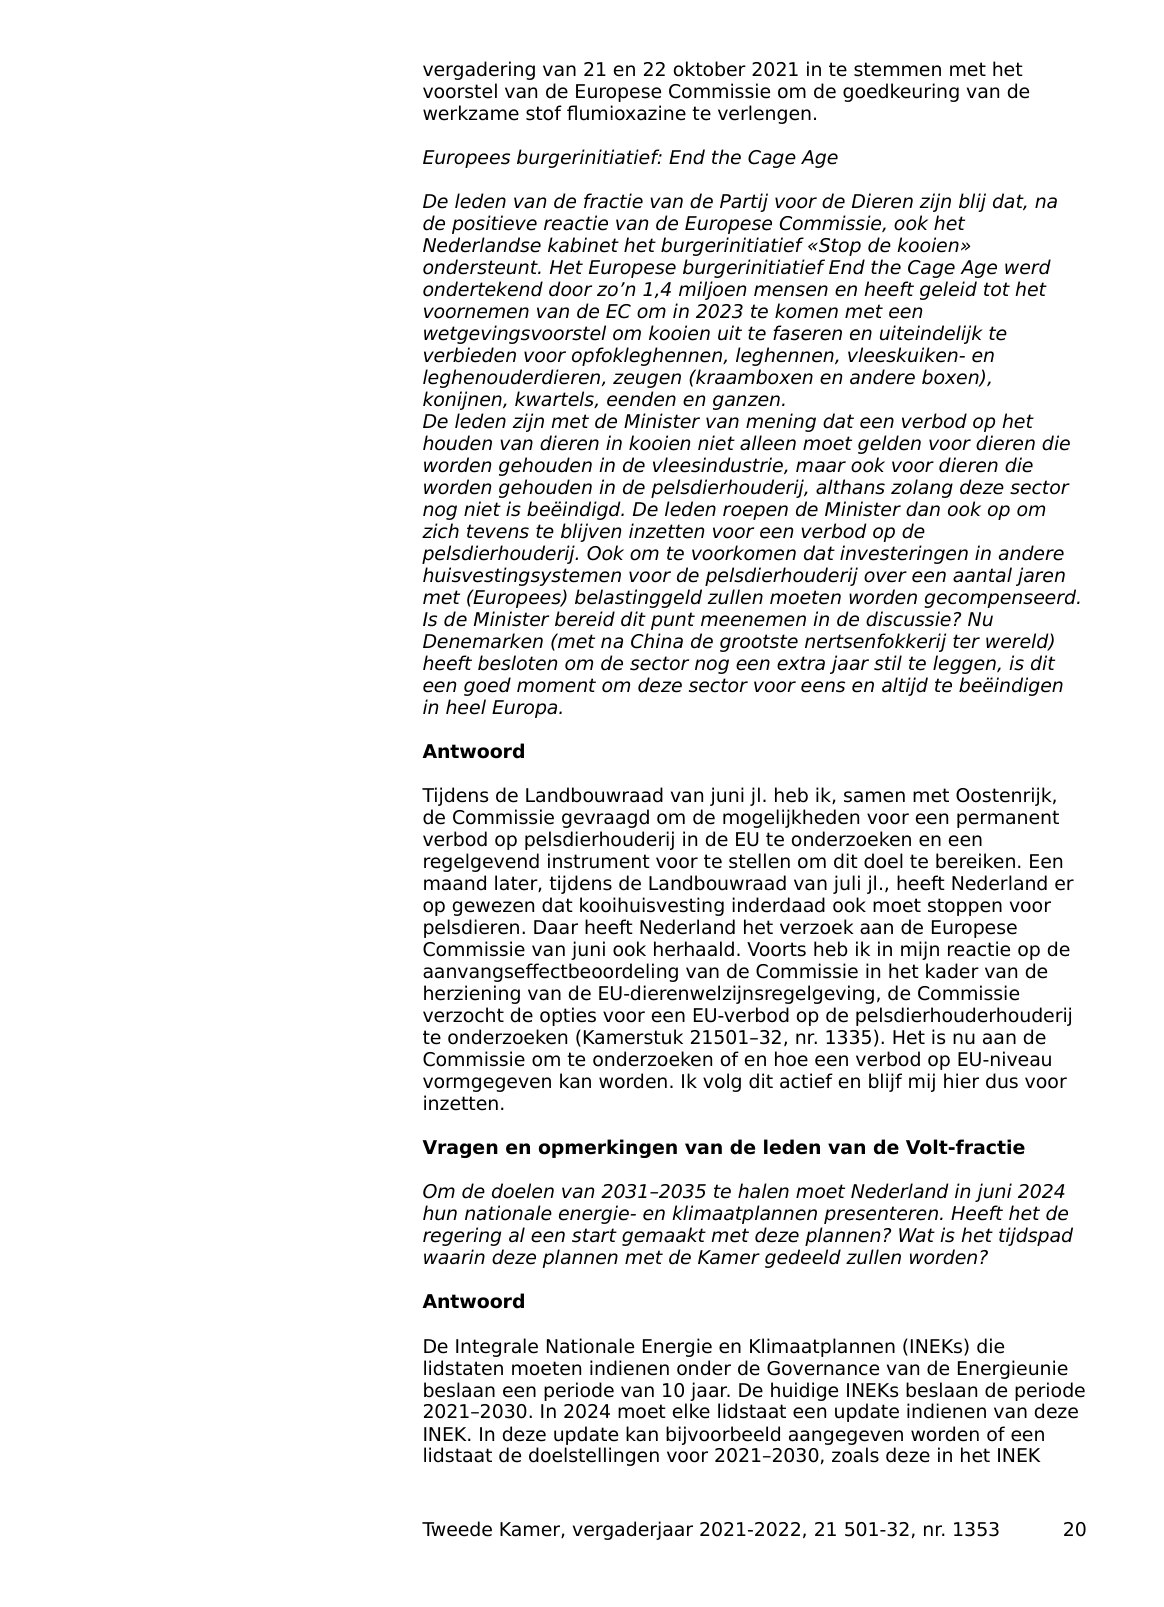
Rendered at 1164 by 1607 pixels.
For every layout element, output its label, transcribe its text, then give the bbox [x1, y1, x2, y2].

text De Integrale Nationale Energie en Klimaatplannen (INEKs) die lidstaten moeten indienen onder de Governance van de Energieunie beslaan een periode van 10 jaar. De huidige INEKs beslaan de periode 2021–2030. In 2024 moet elke lidstaat een update indienen van deze INEK. In deze update kan bijvoorbeeld aangegeven worden of een lidstaat de doelstellingen voor 2021–2030, zoals deze in het INEK [422, 1336, 1087, 1467]
subtitle Antwoord [422, 1291, 1087, 1313]
text Tijdens de Landbouwraad van juni jl. heb ik, samen met Oostenrijk, de Commissie gevraagd om de mogelijkheden voor een permanent verbod op pelsdierhouderij in de EU te onderzoeken en een regelgevend instrument voor te stellen om dit doel te bereiken. Een maand later, tijdens de Landbouwraad van juli jl., heeft Nederland er op gewezen dat kooihuisvesting inderdaad ook moet stoppen voor pelsdieren. Daar heeft Nederland het verzoek aan de Europese Commissie van juni ook herhaald. Voorts heb ik in mijn reactie op de aanvangseffectbeoordeling van de Commissie in het kader van de herziening van de EU-dierenwelzijnsregelgeving, de Commissie verzocht de opties voor een EU-verbod op de pelsdierhouderhouderij te onderzoeken (Kamerstuk 21501–32, nr. 1335). Het is nu aan de Commissie om te onderzoeken of en hoe een verbod op EU-niveau vormgegeven kan worden. Ik volg dit actief en blijf mij hier dus voor inzetten. [422, 785, 1087, 1115]
text De leden zijn met de Minister van mening dat een verbod op het houden van dieren in kooien niet alleen moet gelden voor dieren die worden gehouden in de vleesindustrie, maar ook voor dieren die worden gehouden in de pelsdierhouderij, althans zolang deze sector nog niet is beëindigd. De leden roepen de Minister dan ook op om zich tevens te blijven inzetten voor een verbod op de pelsdierhouderij. Ook om te voorkomen dat investeringen in andere huisvestingsystemen voor de pelsdierhouderij over een aantal jaren met (Europees) belastinggeld zullen moeten worden gecompenseerd. Is de Minister bereid dit punt meenemen in de discussie? Nu Denemarken (met na China de grootste nertsenfokkerij ter wereld) heeft besloten om de sector nog een extra jaar stil te leggen, is dit een goed moment om deze sector voor eens en altijd te beëindigen in heel Europa. [422, 411, 1087, 719]
subtitle Europees burgerinitiatief: End the Cage Age [422, 147, 1087, 169]
subtitle Om de doelen van 2031–2035 te halen moet Nederland in juni 2024 hun nationale energie- en klimaatplannen presenteren. Heeft het de regering al een start gemaakt met deze plannen? Wat is het tijdspad waarin deze plannen met de Kamer gedeeld zullen worden? [422, 1181, 1087, 1269]
subtitle Antwoord [422, 741, 1087, 763]
subtitle Vragen en opmerkingen van de leden van de Volt-fractie [422, 1137, 1087, 1159]
text vergadering van 21 en 22 oktober 2021 in te stemmen met het voorstel van de Europese Commissie om de goedkeuring van de werkzame stof flumioxazine te verlengen. [422, 59, 1087, 125]
text De leden van de fractie van de Partij voor de Dieren zijn blij dat, na de positieve reactie van de Europese Commissie, ook het Nederlandse kabinet het burgerinitiatief «Stop de kooien» ondersteunt. Het Europese burgerinitiatief End the Cage Age werd ondertekend door zo’n 1,4 miljoen mensen en heeft geleid tot het voornemen van de EC om in 2023 te komen met een wetgevingsvoorstel om kooien uit te faseren en uiteindelijk te verbieden voor opfokleghennen, leghennen, vleeskuiken- en leghenouderdieren, zeugen (kraamboxen en andere boxen), konijnen, kwartels, eenden en ganzen. [422, 191, 1087, 411]
